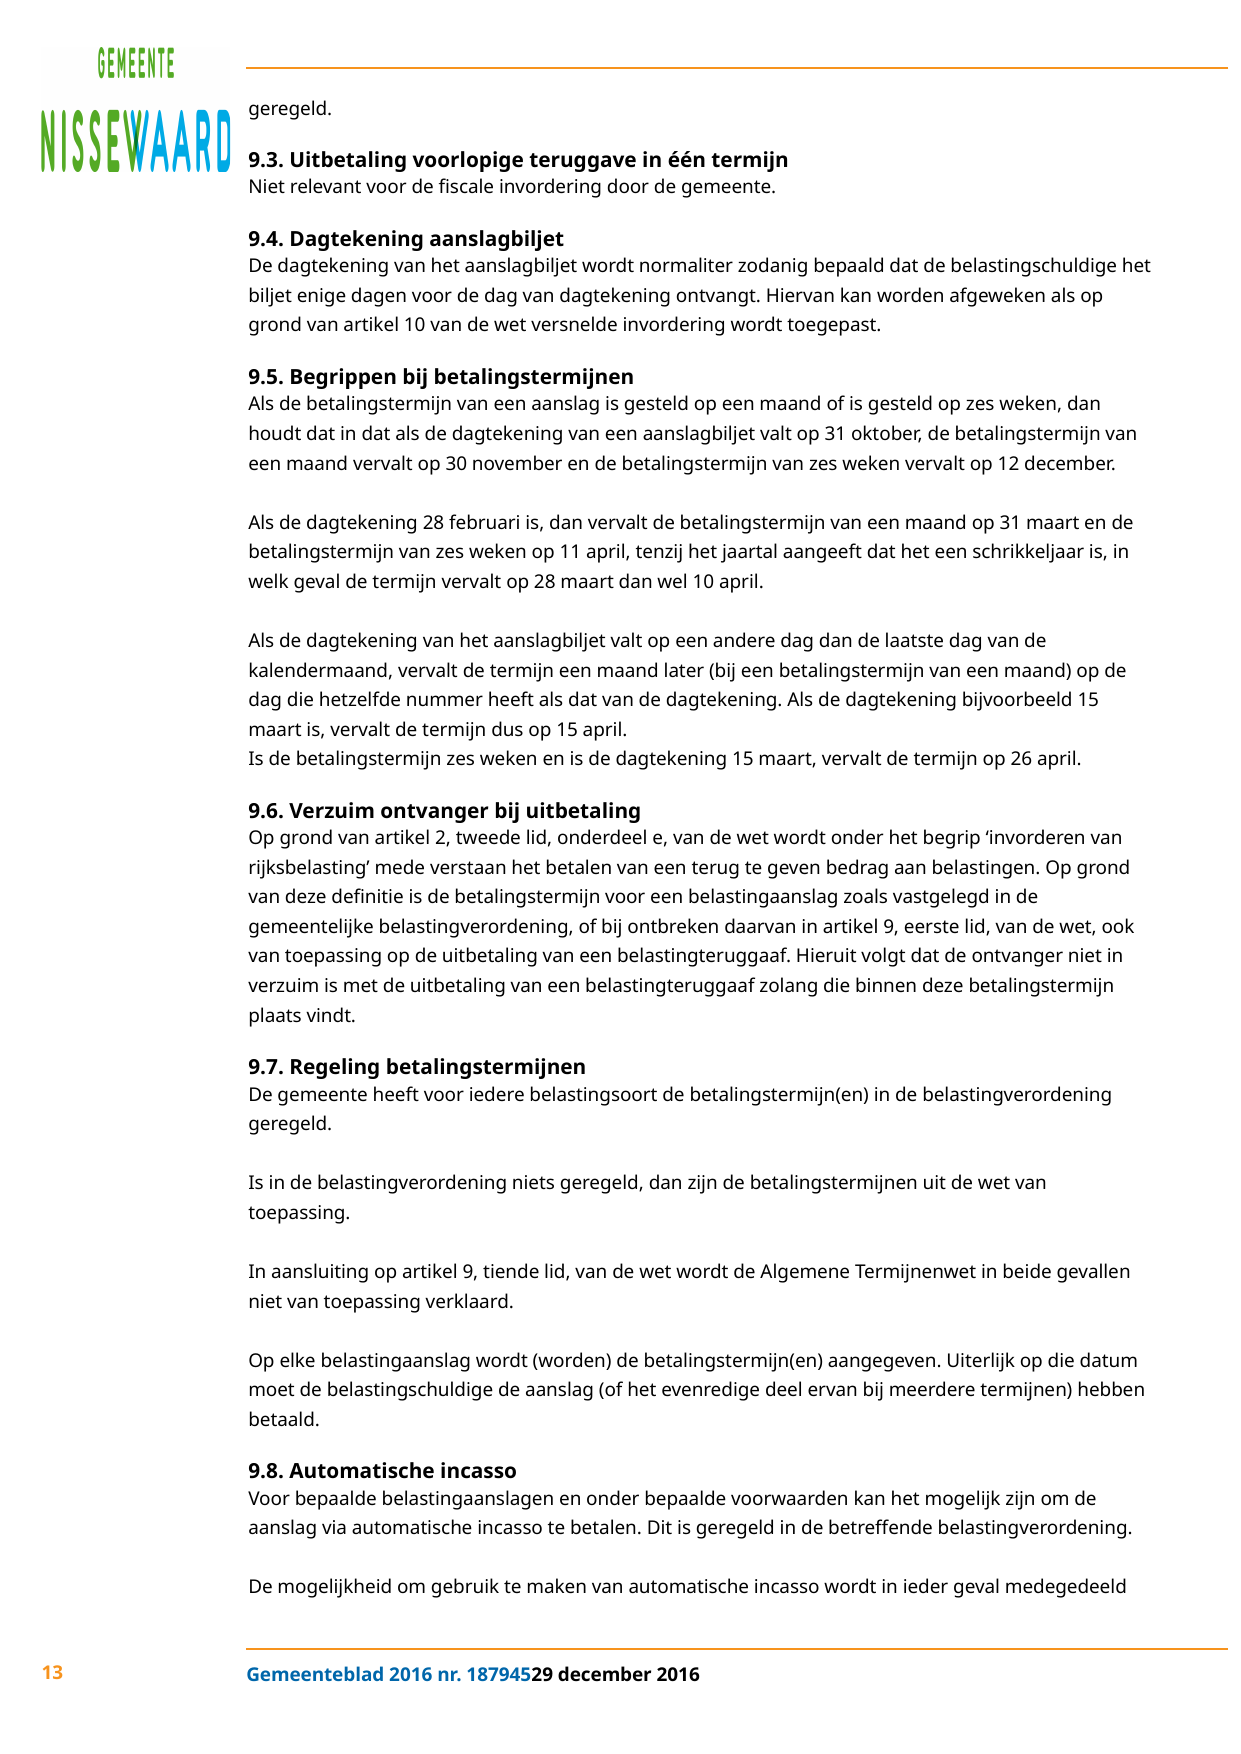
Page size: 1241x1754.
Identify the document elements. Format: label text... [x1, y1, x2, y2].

text Als de dagtekening 28 februari is, dan vervalt de betalingstermijn van een maand op 31 maart en de betalingstermijn van zes weken op 11 april, tenzij het jaartal aangeeft dat het een schrikkeljaar is, in welk geval de termijn vervalt op 28 maart dan wel 10 april. [248, 509, 1152, 594]
text 9.7. Regeling betalingstermijnen [248, 1052, 1152, 1081]
text geregeld. [248, 95, 1152, 121]
picture [201, 122, 206, 138]
text De gemeente heeft voor iedere belastingsoort de betalingstermijn(en) in de belastingverordening geregeld. [248, 1081, 1152, 1136]
picture [200, 151, 206, 172]
picture [176, 157, 187, 172]
text Voor bepaalde belastingaanslagen en onder bepaalde voorwaarden kan het mogelijk zijn om de aanslag via automatische incasso te betalen. Dit is geregeld in de betreffende belastingverordening. [248, 1485, 1152, 1540]
text Is in de belastingverordening niets geregeld, dan zijn de betalingstermijnen uit de wet van toepassing. [248, 1169, 1152, 1225]
text Als de betalingstermijn van een aanslag is gesteld op een maand of is gesteld op zes weken, dan houdt dat in dat als de dagtekening van een aanslagbiljet valt op 31 oktober, de betalingstermijn van een maand vervalt op 30 november en de betalingstermijn van zes weken vervalt op 12 december. [248, 391, 1152, 475]
text 9.5. Begrippen bij betalingstermijnen [248, 362, 1152, 391]
text De dagtekening van het aanslagbiljet wordt normaliter zodanig bepaald dat de belastingschuldige het biljet enige dagen voor de dag van dagtekening ontvangt. Hiervan kan worden afgeweken als op grond van artikel 10 van de wet versnelde invordering wordt toegepast. [248, 252, 1152, 337]
text Als de dagtekening van het aanslagbiljet valt op een andere dag dan de laatste dag van de kalendermaand, vervalt de termijn een maand later (bij een betalingstermijn van een maand) op de dag die hetzelfde nummer heeft als dat van de dagtekening. Als de dagtekening bijvoorbeeld 15 maart is, vervalt de termijn dus op 15 april. [248, 627, 1152, 742]
picture [222, 122, 227, 160]
text In aansluiting op artikel 9, tiende lid, van de wet wordt de Algemene Termijnenwet in beide gevallen niet van toepassing verklaard. [248, 1258, 1152, 1313]
text Op elke belastingaanslag wordt (worden) de betalingstermijn(en) aangegeven. Uiterlijk op die datum moet de belastingschuldige de aanslag (of het evenredige deel ervan bij meerdere termijnen) hebben betaald. [248, 1347, 1152, 1432]
text De mogelijkheid om gebruik te maken van automatische incasso wordt in ieder geval medegedeeld [248, 1574, 1152, 1599]
text 9.8. Automatische incasso [248, 1457, 1152, 1485]
picture [154, 157, 165, 172]
text 9.6. Verzuim ontvanger bij uitbetaling [248, 796, 1152, 824]
text Op grond van artikel 2, tweede lid, onderdeel e, van de wet wordt onder het begrip ‘invorderen van rijksbelasting’ mede verstaan het betalen van een terug te geven bedrag aan belastingen. Op grond van deze definitie is de betalingstermijn voor een belastingaanslag zoals vastgelegd in de gemeentelijke belastingverordening, of bij ontbreken daarvan in artikel 9, eerste lid, van de wet, ook van toepassing op de uitbetaling van een belastingteruggaaf. Hieruit volgt dat de ontvanger niet in verzuim is met de uitbetaling van een belastingteruggaaf zolang die binnen deze betalingstermijn plaats vindt. [248, 824, 1152, 1028]
text Is de betalingstermijn zes weken en is de dagtekening 15 maart, vervalt de termijn op 26 april. [248, 746, 1152, 771]
text Niet relevant voor de fiscale invordering door de gemeente. [248, 174, 1152, 199]
text 9.4. Dagtekening aanslagbiljet [248, 224, 1152, 252]
picture [41, 47, 231, 172]
text 9.3. Uitbetaling voorlopige teruggave in één termijn [248, 145, 1152, 174]
